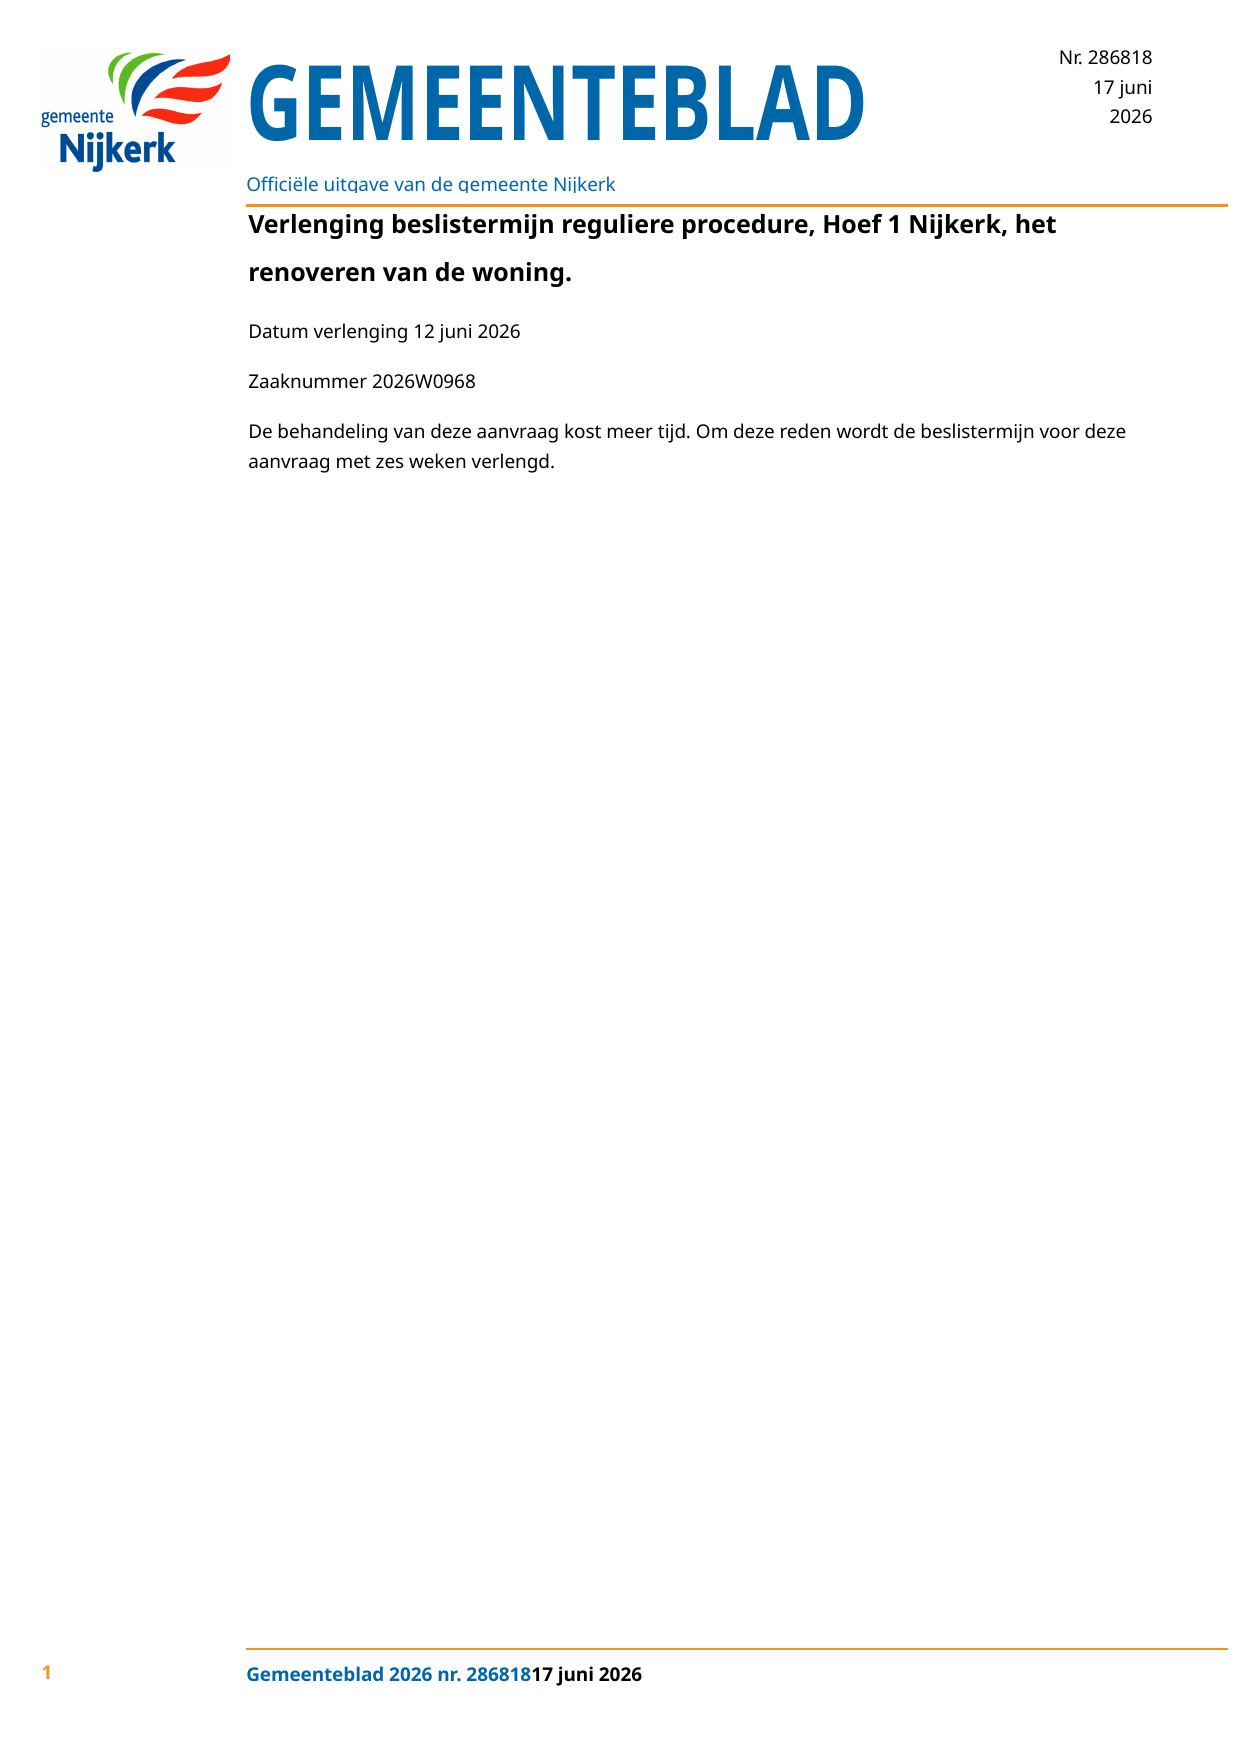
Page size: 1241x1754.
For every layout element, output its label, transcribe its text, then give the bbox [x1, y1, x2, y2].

text De behandeling van deze aanvraag kost meer tijd. Om deze reden wordt de beslistermijn voor deze aanvraag met zes weken verlengd. [248, 419, 1152, 474]
picture [41, 47, 231, 172]
text Verlenging beslistermijn reguliere procedure, Hoef 1 Nijkerk, het renoveren van de woning. [248, 207, 1152, 288]
text Zaaknummer 2026W0968 [248, 368, 1152, 394]
text Datum verlenging 12 juni 2026 [248, 318, 1152, 344]
